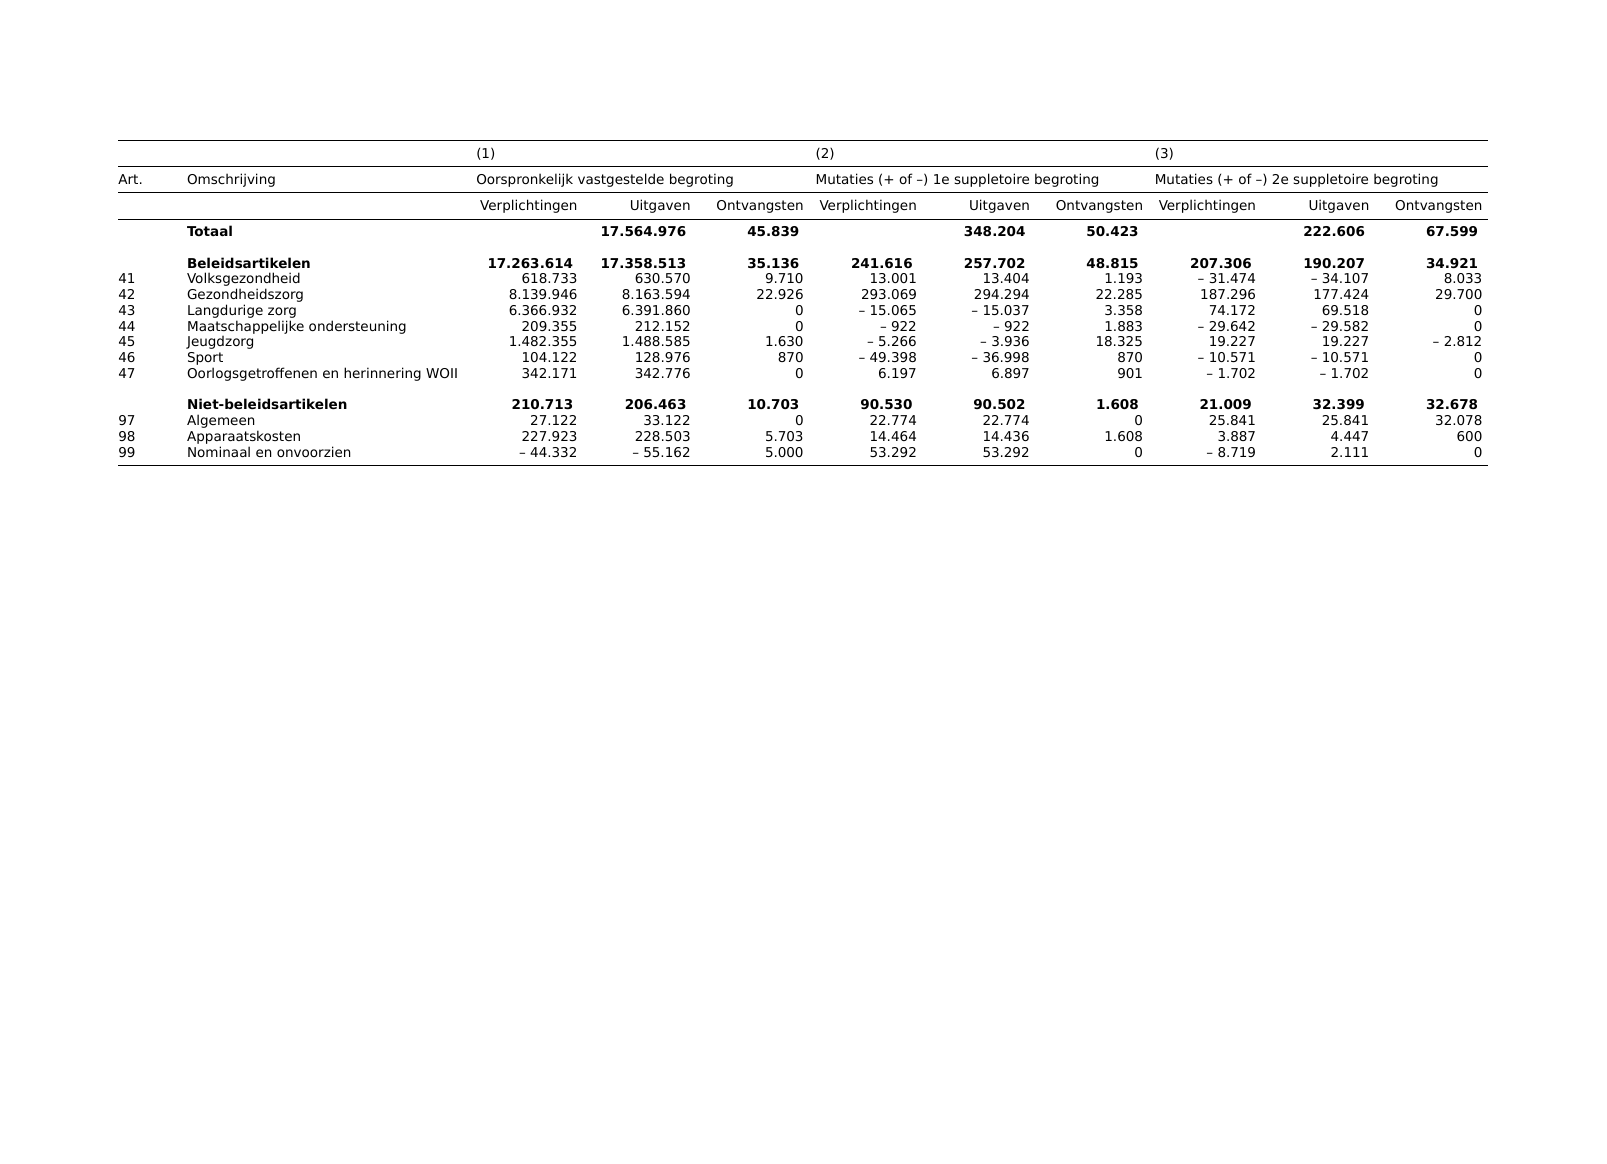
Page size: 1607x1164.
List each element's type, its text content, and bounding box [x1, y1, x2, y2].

table_cell 45.839 [696, 220, 809, 240]
table_cell Langdurige zorg [181, 303, 470, 318]
table_cell Verplichtingen [1149, 193, 1262, 218]
table_cell 32.399 [1262, 397, 1375, 413]
table_header [118, 141, 181, 166]
table_cell [470, 381, 583, 397]
table_cell 14.436 [923, 429, 1036, 444]
table_cell 294.294 [923, 287, 1036, 303]
table_cell [470, 220, 583, 240]
table_cell – 36.998 [923, 350, 1036, 366]
table_cell 227.923 [470, 429, 583, 444]
table_header (3) [1149, 141, 1488, 166]
table_cell 342.776 [583, 366, 696, 381]
table_cell 3.358 [1036, 303, 1149, 318]
table_cell Ontvangsten [1036, 193, 1149, 218]
table_cell Algemeen [181, 413, 470, 429]
table_cell 67.599 [1375, 220, 1488, 240]
table_cell 13.001 [809, 271, 922, 287]
table_cell [118, 397, 181, 413]
table_cell 19.227 [1262, 334, 1375, 350]
table_cell [470, 240, 583, 256]
table_cell Mutaties (+ of –) 2e suppletoire begroting [1149, 167, 1488, 192]
table_cell [1149, 220, 1262, 240]
table_cell [1149, 240, 1262, 256]
table_cell Jeugdzorg [181, 334, 470, 350]
table_cell [923, 381, 1036, 397]
table_cell 0 [696, 366, 809, 381]
table_cell [1036, 381, 1149, 397]
table_cell 0 [696, 319, 809, 334]
table_header (2) [809, 141, 1149, 166]
table_cell – 15.037 [923, 303, 1036, 318]
table_cell Verplichtingen [809, 193, 922, 218]
table_cell 1.608 [1036, 429, 1149, 444]
table_cell [809, 220, 922, 240]
table_cell – 3.936 [923, 334, 1036, 350]
table_cell 1.488.585 [583, 334, 696, 350]
table_cell 342.171 [470, 366, 583, 381]
table_cell 32.678 [1375, 397, 1488, 413]
table_cell 8.163.594 [583, 287, 696, 303]
table_cell 42 [118, 287, 181, 303]
table_cell Oorlogsgetroffenen en herinnering WOII [181, 366, 470, 381]
table_cell 17.358.513 [583, 256, 696, 271]
table_cell [181, 381, 470, 397]
table_cell 53.292 [923, 444, 1036, 465]
table_cell 35.136 [696, 256, 809, 271]
table_cell 32.078 [1375, 413, 1488, 429]
table_cell 104.122 [470, 350, 583, 366]
table_cell 222.606 [1262, 220, 1375, 240]
table_cell Uitgaven [583, 193, 696, 218]
table_cell – 2.812 [1375, 334, 1488, 350]
table_cell – 49.398 [809, 350, 922, 366]
table_cell 2.111 [1262, 444, 1375, 465]
table_cell 210.713 [470, 397, 583, 413]
table_cell 98 [118, 429, 181, 444]
table_cell 13.404 [923, 271, 1036, 287]
table_cell 33.122 [583, 413, 696, 429]
table_cell Apparaatskosten [181, 429, 470, 444]
table_cell [1262, 240, 1375, 256]
table_cell 22.285 [1036, 287, 1149, 303]
table_cell 0 [1375, 366, 1488, 381]
table_cell 0 [1036, 413, 1149, 429]
table_cell – 10.571 [1149, 350, 1262, 366]
table_cell – 8.719 [1149, 444, 1262, 465]
table_cell [809, 381, 922, 397]
table_cell [1375, 381, 1488, 397]
table_cell 8.033 [1375, 271, 1488, 287]
table_header [181, 141, 470, 166]
table_cell 5.703 [696, 429, 809, 444]
table_cell 27.122 [470, 413, 583, 429]
table_cell 241.616 [809, 256, 922, 271]
table_cell – 922 [809, 319, 922, 334]
table_cell Uitgaven [1262, 193, 1375, 218]
table_cell 45 [118, 334, 181, 350]
table_cell – 1.702 [1262, 366, 1375, 381]
table_cell 41 [118, 271, 181, 287]
table_cell [696, 381, 809, 397]
table_cell 0 [1375, 319, 1488, 334]
table_cell Gezondheidszorg [181, 287, 470, 303]
table_cell [696, 240, 809, 256]
table_cell Omschrijving [181, 167, 470, 192]
table_cell 18.325 [1036, 334, 1149, 350]
table_cell 29.700 [1375, 287, 1488, 303]
table_cell – 34.107 [1262, 271, 1375, 287]
table_cell 22.774 [809, 413, 922, 429]
table_cell 228.503 [583, 429, 696, 444]
table_cell 6.366.932 [470, 303, 583, 318]
table_cell 90.502 [923, 397, 1036, 413]
table_cell – 29.582 [1262, 319, 1375, 334]
table_cell [118, 193, 181, 218]
table_cell 348.204 [923, 220, 1036, 240]
table_cell [118, 256, 181, 271]
table_cell 1.883 [1036, 319, 1149, 334]
table_cell [181, 240, 470, 256]
table_cell 19.227 [1149, 334, 1262, 350]
table_cell Volksgezondheid [181, 271, 470, 287]
table_cell – 31.474 [1149, 271, 1262, 287]
table_cell [181, 193, 470, 218]
table_cell 0 [1375, 350, 1488, 366]
table_cell 17.564.976 [583, 220, 696, 240]
table_cell 46 [118, 350, 181, 366]
table_cell 22.774 [923, 413, 1036, 429]
table_cell 69.518 [1262, 303, 1375, 318]
table_cell Uitgaven [923, 193, 1036, 218]
table_cell 14.464 [809, 429, 922, 444]
table_cell 34.921 [1375, 256, 1488, 271]
table_cell [118, 381, 181, 397]
table_cell 207.306 [1149, 256, 1262, 271]
table_cell [1262, 381, 1375, 397]
table_cell 870 [1036, 350, 1149, 366]
table_cell 1.482.355 [470, 334, 583, 350]
table_cell 4.447 [1262, 429, 1375, 444]
table_cell – 29.642 [1149, 319, 1262, 334]
table_cell 0 [696, 303, 809, 318]
table_cell 257.702 [923, 256, 1036, 271]
table_cell 128.976 [583, 350, 696, 366]
table_cell 618.733 [470, 271, 583, 287]
table_cell [923, 240, 1036, 256]
table_cell 901 [1036, 366, 1149, 381]
table_cell Ontvangsten [696, 193, 809, 218]
table_cell 5.000 [696, 444, 809, 465]
table_cell 177.424 [1262, 287, 1375, 303]
table_cell 74.172 [1149, 303, 1262, 318]
table_cell 21.009 [1149, 397, 1262, 413]
table_cell 0 [1036, 444, 1149, 465]
table_cell – 55.162 [583, 444, 696, 465]
table_cell – 922 [923, 319, 1036, 334]
table_cell 47 [118, 366, 181, 381]
table_cell 90.530 [809, 397, 922, 413]
table_cell 206.463 [583, 397, 696, 413]
table_cell Maatschappelijke ondersteuning [181, 319, 470, 334]
table_cell 44 [118, 319, 181, 334]
table_cell 190.207 [1262, 256, 1375, 271]
table_cell 3.887 [1149, 429, 1262, 444]
table_cell – 15.065 [809, 303, 922, 318]
table_cell 0 [1375, 303, 1488, 318]
table_cell 6.897 [923, 366, 1036, 381]
table_cell 25.841 [1149, 413, 1262, 429]
table_cell 17.263.614 [470, 256, 583, 271]
table_cell Art. [118, 167, 181, 192]
table_cell 50.423 [1036, 220, 1149, 240]
table_cell Niet-beleidsartikelen [181, 397, 470, 413]
table_cell 187.296 [1149, 287, 1262, 303]
table_cell [1036, 240, 1149, 256]
table_cell Nominaal en onvoorzien [181, 444, 470, 465]
table_cell 870 [696, 350, 809, 366]
table_cell 9.710 [696, 271, 809, 287]
table_cell 1.193 [1036, 271, 1149, 287]
table_cell 0 [696, 413, 809, 429]
table_cell Mutaties (+ of –) 1e suppletoire begroting [809, 167, 1149, 192]
table_cell 600 [1375, 429, 1488, 444]
table_cell 293.069 [809, 287, 922, 303]
table_cell 0 [1375, 444, 1488, 465]
table_cell 99 [118, 444, 181, 465]
table_cell Verplichtingen [470, 193, 583, 218]
table_cell 212.152 [583, 319, 696, 334]
table_cell 43 [118, 303, 181, 318]
table_cell Ontvangsten [1375, 193, 1488, 218]
table_cell [1149, 381, 1262, 397]
table_cell [118, 220, 181, 240]
table_cell [1375, 240, 1488, 256]
table_cell 48.815 [1036, 256, 1149, 271]
table_cell [118, 240, 181, 256]
table_cell 1.630 [696, 334, 809, 350]
table_cell 25.841 [1262, 413, 1375, 429]
table_cell – 10.571 [1262, 350, 1375, 366]
table_cell 22.926 [696, 287, 809, 303]
table_cell 1.608 [1036, 397, 1149, 413]
table_cell [583, 381, 696, 397]
table_cell – 1.702 [1149, 366, 1262, 381]
table_cell Sport [181, 350, 470, 366]
table_cell Beleidsartikelen [181, 256, 470, 271]
table_cell Oorspronkelijk vastgestelde begroting [470, 167, 809, 192]
table_cell 6.391.860 [583, 303, 696, 318]
table_cell [583, 240, 696, 256]
table_cell 209.355 [470, 319, 583, 334]
table_cell 53.292 [809, 444, 922, 465]
table_cell [809, 240, 922, 256]
table_cell 97 [118, 413, 181, 429]
table_cell 630.570 [583, 271, 696, 287]
table_header (1) [470, 141, 809, 166]
table_cell Totaal [181, 220, 470, 240]
table_cell 10.703 [696, 397, 809, 413]
table_cell 8.139.946 [470, 287, 583, 303]
table_cell – 5.266 [809, 334, 922, 350]
table_cell – 44.332 [470, 444, 583, 465]
table_cell 6.197 [809, 366, 922, 381]
